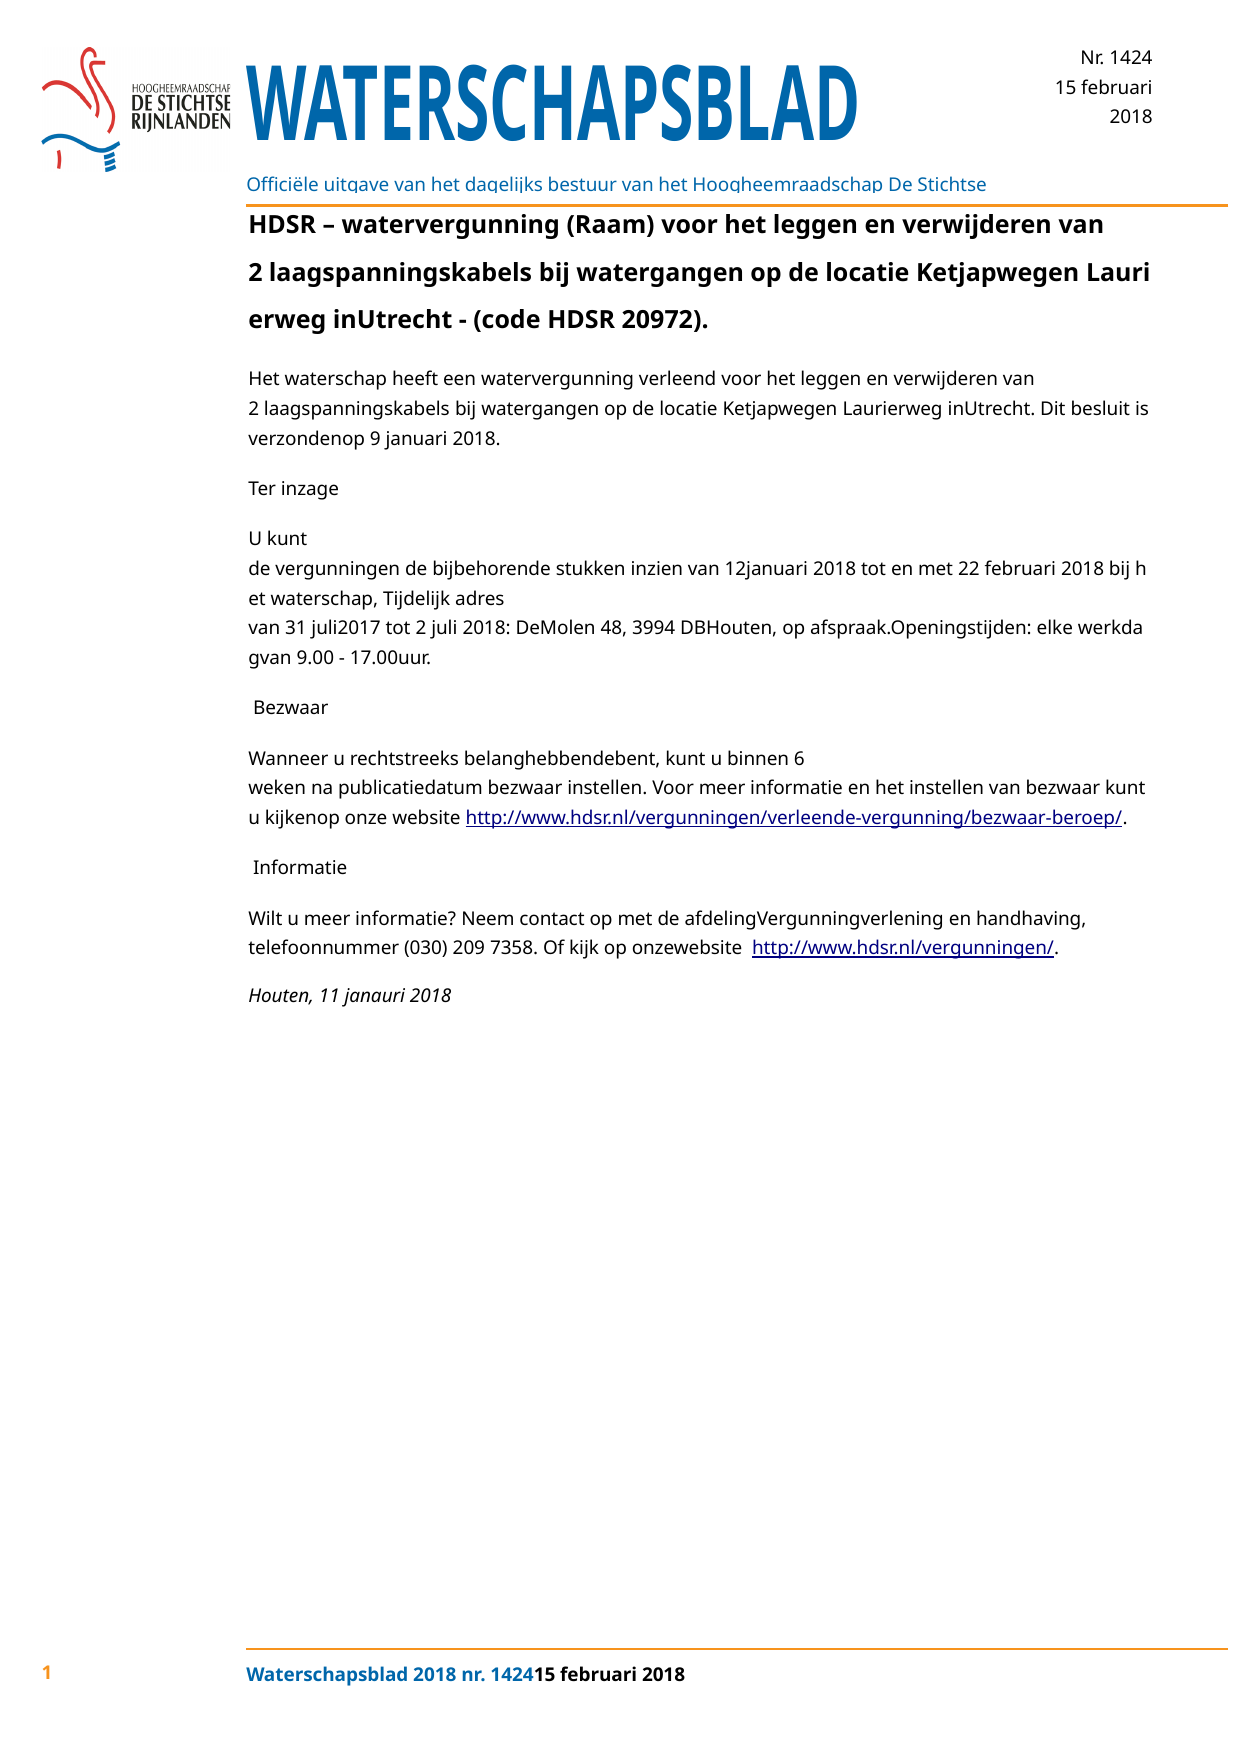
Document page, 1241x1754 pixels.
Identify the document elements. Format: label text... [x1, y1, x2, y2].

text Informatie [248, 854, 1152, 880]
text Wanneer u rechtstreeks belanghebbendebent, kunt u binnen 6 weken na publicatiedatum bezwaar instellen. Voor meer informatie en het instellen van bezwaar kunt u kijkenop onze website http://www.hdsr.nl/vergunningen/verleende-vergunning/bezwaar-beroep/. [248, 745, 1152, 829]
text U kunt de vergunningen de bijbehorende stukken inzien van 12januari 2018 tot en met 22 februari 2018 bij het waterschap, Tijdelijk adres van 31 juli2017 tot 2 juli 2018: DeMolen 48, 3994 DBHouten, op afspraak.Openingstijden: elke werkdagvan 9.00 - 17.00uur. [248, 526, 1152, 669]
text Het waterschap heeft een watervergunning verleend voor het leggen en verwijderen van 2 laagspanningskabels bij watergangen op de locatie Ketjapwegen Laurierweg inUtrecht. Dit besluit is verzondenop 9 januari 2018. [248, 366, 1152, 450]
text Bezwaar [248, 694, 1152, 720]
text Ter inzage [248, 475, 1152, 501]
text Houten, 11 janauri 2018 [248, 982, 1152, 1008]
picture [41, 47, 231, 172]
text HDSR – watervergunning (Raam) voor het leggen en verwijderen van 2 laagspanningskabels bij watergangen op de locatie Ketjapwegen Laurierweg inUtrecht - (code HDSR 20972). [248, 207, 1152, 336]
text Wilt u meer informatie? Neem contact op met de afdelingVergunningverlening en handhaving, telefoonnummer (030) 209 7358. Of kijk op onzewebsite http://www.hdsr.nl/vergunningen/. [248, 905, 1152, 960]
